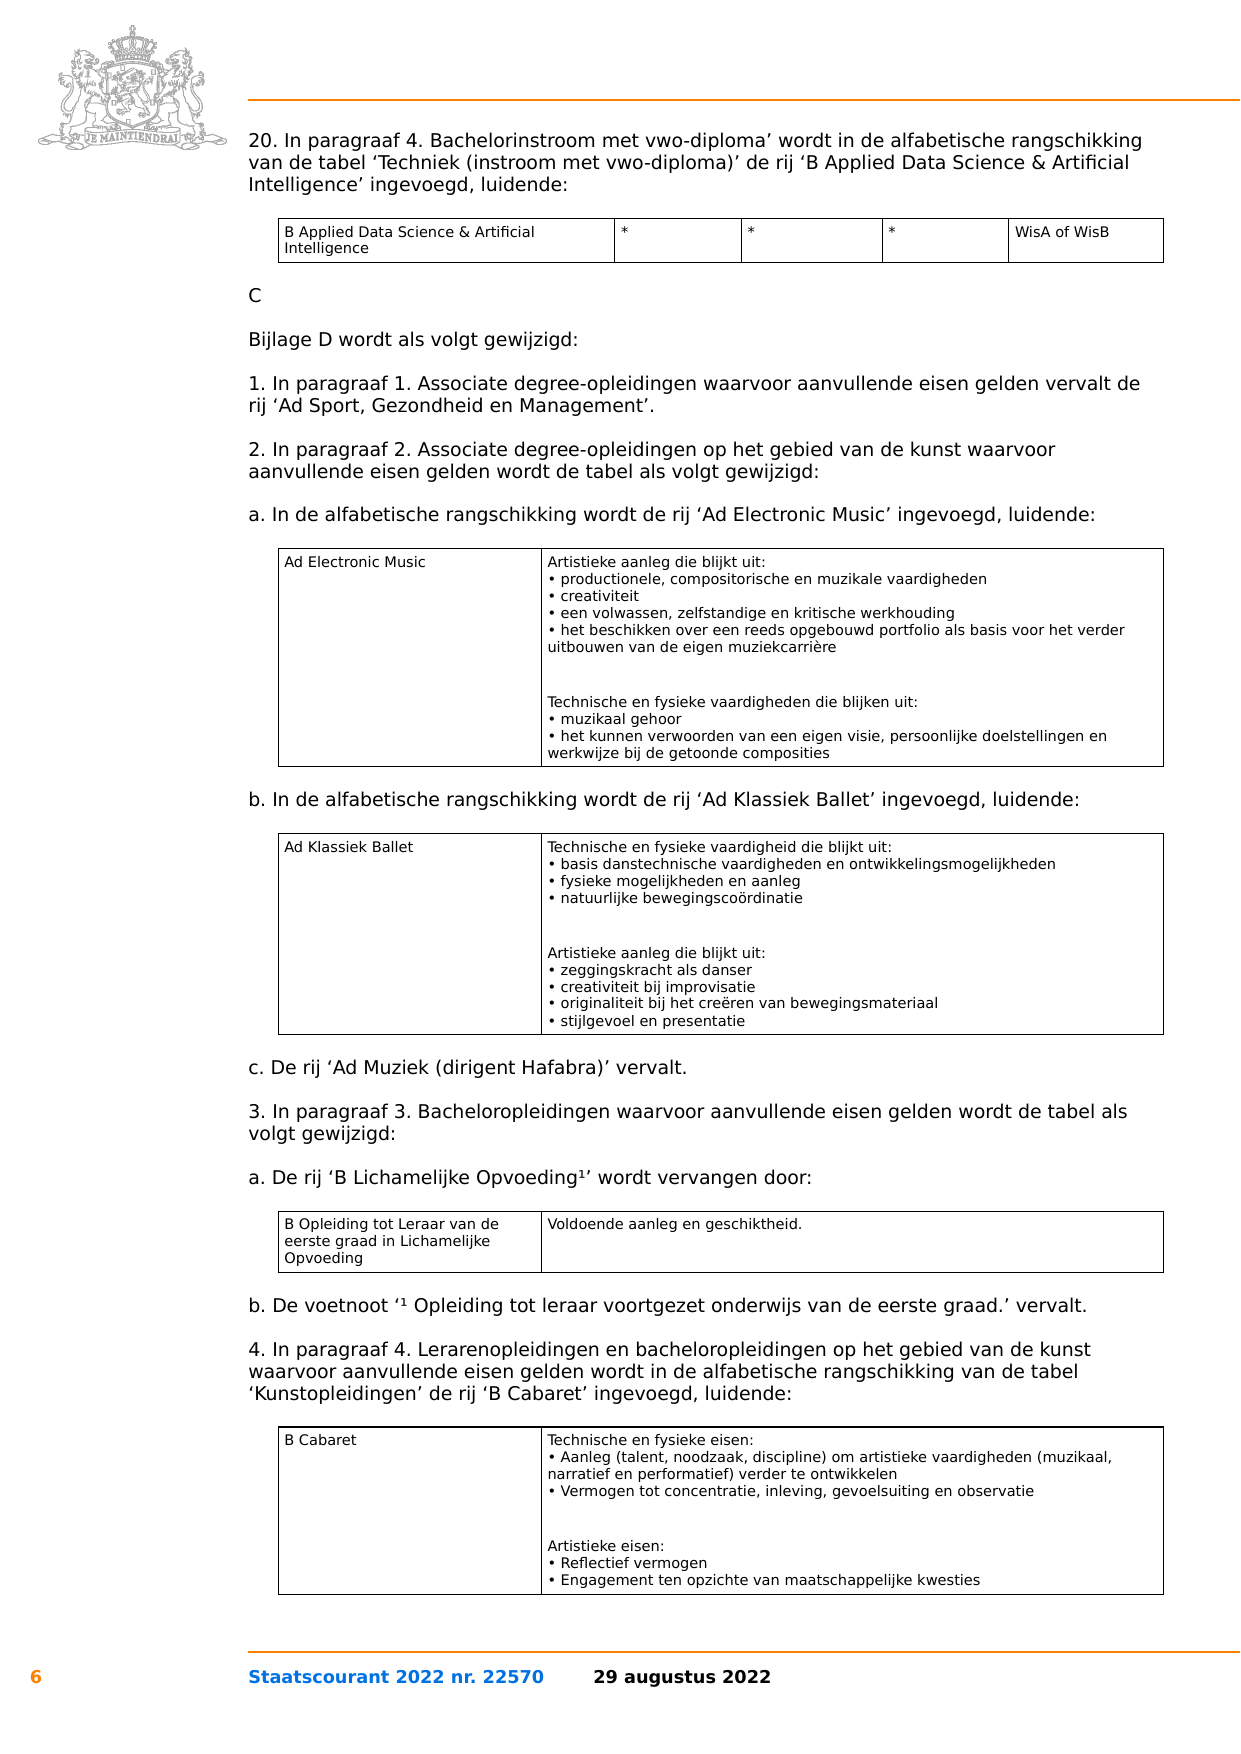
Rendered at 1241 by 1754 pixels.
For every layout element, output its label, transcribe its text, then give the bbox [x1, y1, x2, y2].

text 4. In paragraaf 4. Lerarenopleidingen en bacheloropleidingen op het gebied van de kunst waarvoor aanvullende eisen gelden wordt in de alfabetische rangschikking van de tabel ‘Kunstopleidingen’ de rij ‘B Cabaret’ ingevoegd, luidende: [248, 1339, 1163, 1404]
text b. In de alfabetische rangschikking wordt de rij ‘Ad Klassiek Ballet’ ingevoegd, luidende: [248, 789, 1163, 811]
table_header Technische en fysieke vaardigheid die blijkt uit: • basis danstechnische vaardigheden en ontwikkelingsmogelijkheden • fysieke mogelijkheden en aanleg • natuurlijke bewegingscoördinatie [542, 834, 1163, 911]
table_header B Applied Data Science & Artificial Intelligence [279, 219, 614, 262]
text C [248, 285, 1163, 307]
table_cell [542, 911, 1163, 939]
table_cell [542, 661, 1163, 688]
table_header * [883, 219, 1008, 262]
text 1. In paragraaf 1. Associate degree-opleidingen waarvoor aanvullende eisen gelden vervalt de rij ‘Ad Sport, Gezondheid en Management’. [248, 373, 1163, 417]
picture [38, 25, 227, 150]
table_header Voldoende aanleg en geschiktheid. [542, 1212, 1163, 1272]
text 3. In paragraaf 3. Bacheloropleidingen waarvoor aanvullende eisen gelden wordt de tabel als volgt gewijzigd: [248, 1101, 1163, 1145]
text Bijlage D wordt als volgt gewijzigd: [248, 329, 1163, 351]
table_cell Technische en fysieke vaardigheden die blijken uit: • muzikaal gehoor • het kunnen verwoorden van een eigen visie, persoonlijke doelstellingen en werkwijze bij de getoonde composities [542, 688, 1163, 766]
table_header WisA of WisB [1009, 219, 1163, 262]
table_header Ad Electronic Music [279, 549, 541, 766]
table_header * [615, 219, 741, 262]
text a. In de alfabetische rangschikking wordt de rij ‘Ad Electronic Music’ ingevoegd, luidende: [248, 504, 1163, 526]
table_header B Cabaret [279, 1428, 541, 1593]
table_header B Opleiding tot Leraar van de eerste graad in Lichamelijke Opvoeding [279, 1212, 541, 1272]
text 20. In paragraaf 4. Bachelorinstroom met vwo-diploma’ wordt in de alfabetische rangschikking van de tabel ‘Techniek (instroom met vwo-diploma)’ de rij ‘B Applied Data Science & Artificial Intelligence’ ingevoegd, luidende: [248, 130, 1163, 196]
table_header Ad Klassiek Ballet [279, 834, 541, 1034]
table_header * [742, 219, 882, 262]
text a. De rij ‘B Lichamelijke Opvoeding¹’ wordt vervangen door: [248, 1167, 1163, 1189]
table_header Artistieke aanleg die blijkt uit: • productionele, compositorische en muzikale vaardigheden • creativiteit • een volwassen, zelfstandige en kritische werkhouding • het beschikken over een reeds opgebouwd portfolio als basis voor het verder uitbouwen van de eigen muziekcarrière [542, 549, 1163, 661]
text b. De voetnoot ‘¹ Opleiding tot leraar voortgezet onderwijs van de eerste graad.’ vervalt. [248, 1295, 1163, 1317]
table_cell Artistieke eisen: • Reflectief vermogen • Engagement ten opzichte van maatschappelijke kwesties [542, 1532, 1163, 1593]
text 2. In paragraaf 2. Associate degree-opleidingen op het gebied van de kunst waarvoor aanvullende eisen gelden wordt de tabel als volgt gewijzigd: [248, 438, 1163, 482]
table_cell Artistieke aanleg die blijkt uit: • zeggingskracht als danser • creativiteit bij improvisatie • originaliteit bij het creëren van bewegingsmateriaal • stijlgevoel en presentatie [542, 939, 1163, 1034]
table_header Technische en fysieke eisen: • Aanleg (talent, noodzaak, discipline) om artistieke vaardigheden (muzikaal, narratief en performatief) verder te ontwikkelen • Vermogen tot concentratie, inleving, gevoelsuiting en observatie [542, 1428, 1163, 1505]
table_cell [542, 1505, 1163, 1532]
text c. De rij ‘Ad Muziek (dirigent Hafabra)’ vervalt. [248, 1057, 1163, 1079]
